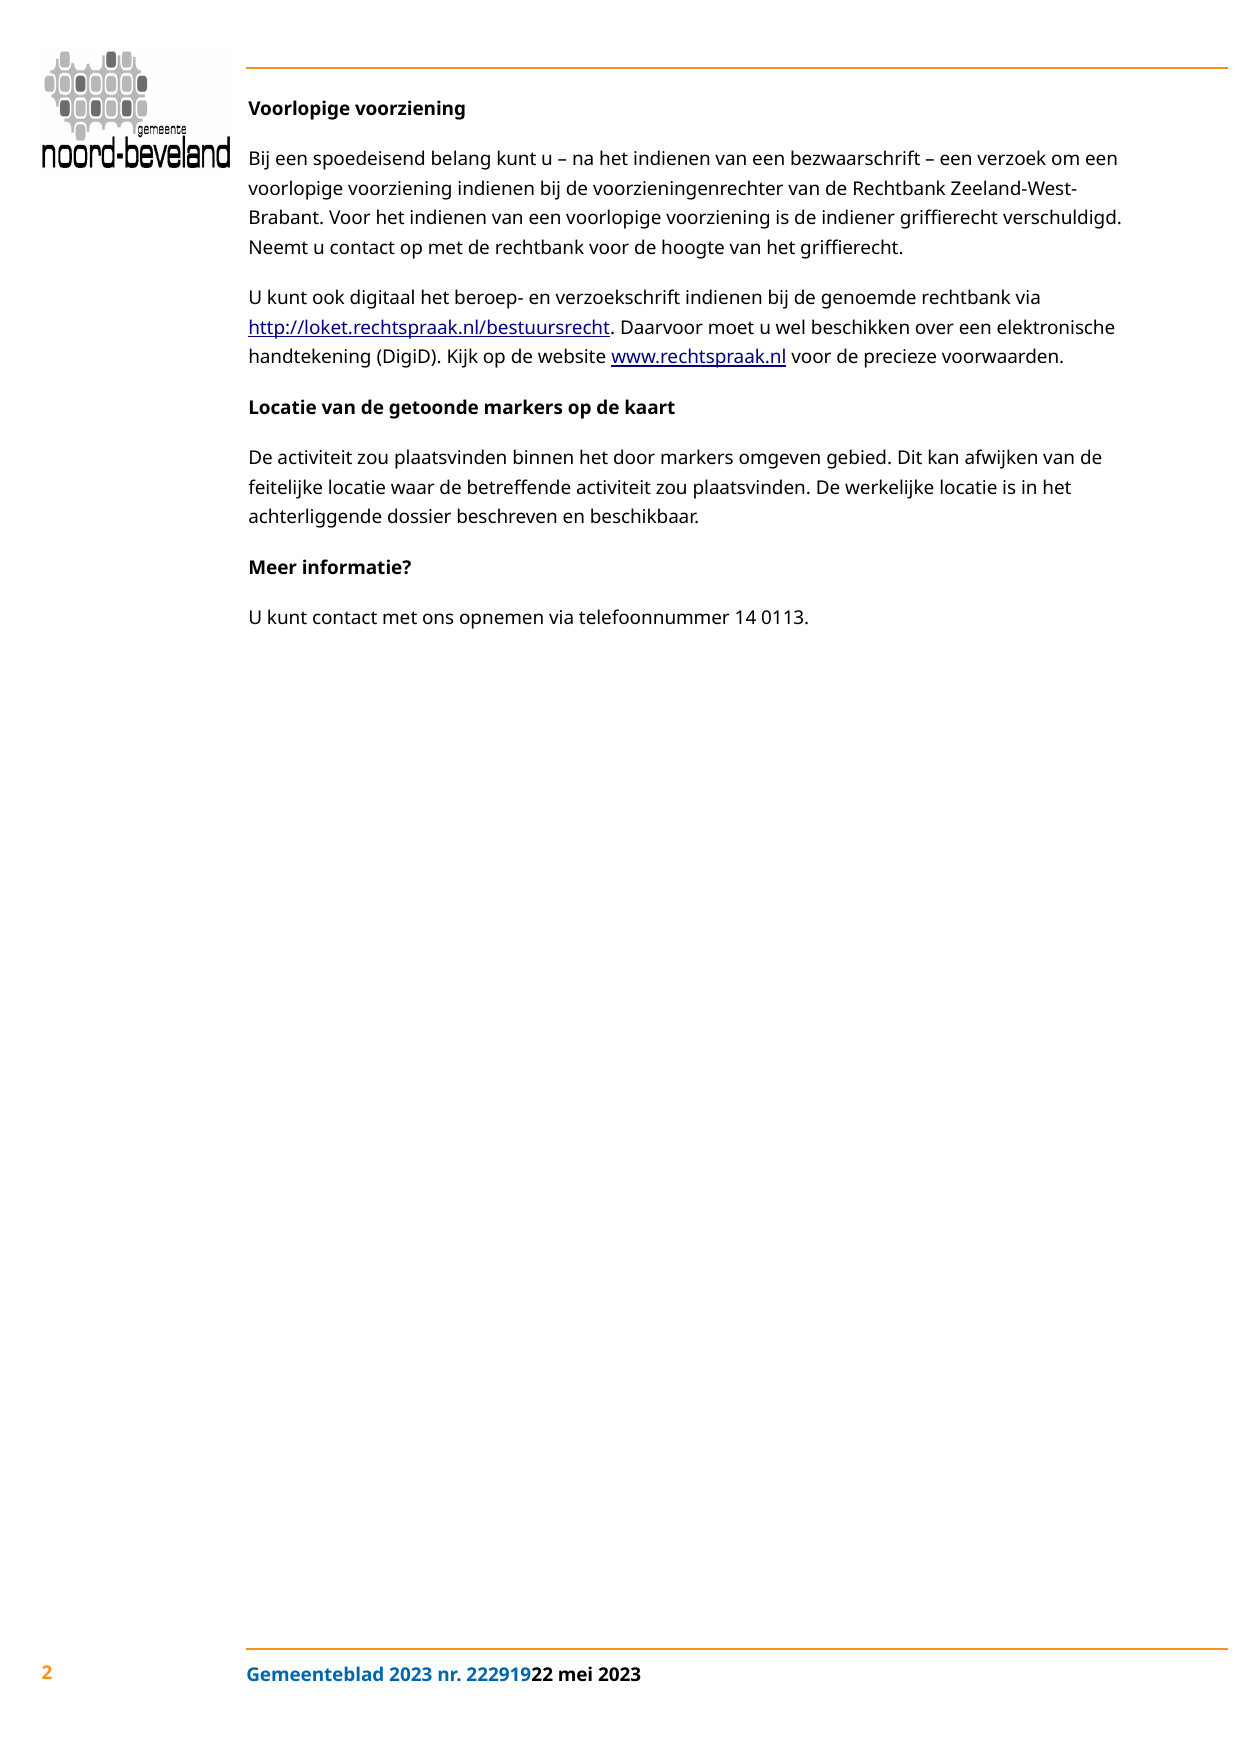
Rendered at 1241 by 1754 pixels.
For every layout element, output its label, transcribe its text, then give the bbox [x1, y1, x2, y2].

text U kunt ook digitaal het beroep- en verzoekschrift indienen bij de genoemde rechtbank via http://loket.rechtspraak.nl/bestuursrecht. Daarvoor moet u wel beschikken over een elektronische handtekening (DigiD). Kijk op de website www.rechtspraak.nl voor de precieze voorwaarden. [248, 284, 1152, 369]
text Meer informatie? [248, 554, 1152, 580]
picture [41, 47, 231, 172]
text Voorlopige voorziening [248, 95, 1152, 121]
text Bij een spoedeisend belang kunt u – na het indienen van een bezwaarschrift – een verzoek om een voorlopige voorziening indienen bij de voorzieningenrechter van de Rechtbank Zeeland-West-Brabant. Voor het indienen van een voorlopige voorziening is de indiener griffierecht verschuldigd. Neemt u contact op met de rechtbank voor de hoogte van het griffierecht. [248, 145, 1152, 260]
text Locatie van de getoonde markers op de kaart [248, 394, 1152, 420]
text U kunt contact met ons opnemen via telefoonnummer 14 0113. [248, 604, 1152, 630]
text De activiteit zou plaatsvinden binnen het door markers omgeven gebied. Dit kan afwijken van de feitelijke locatie waar de betreffende activiteit zou plaatsvinden. De werkelijke locatie is in het achterliggende dossier beschreven en beschikbaar. [248, 444, 1152, 529]
